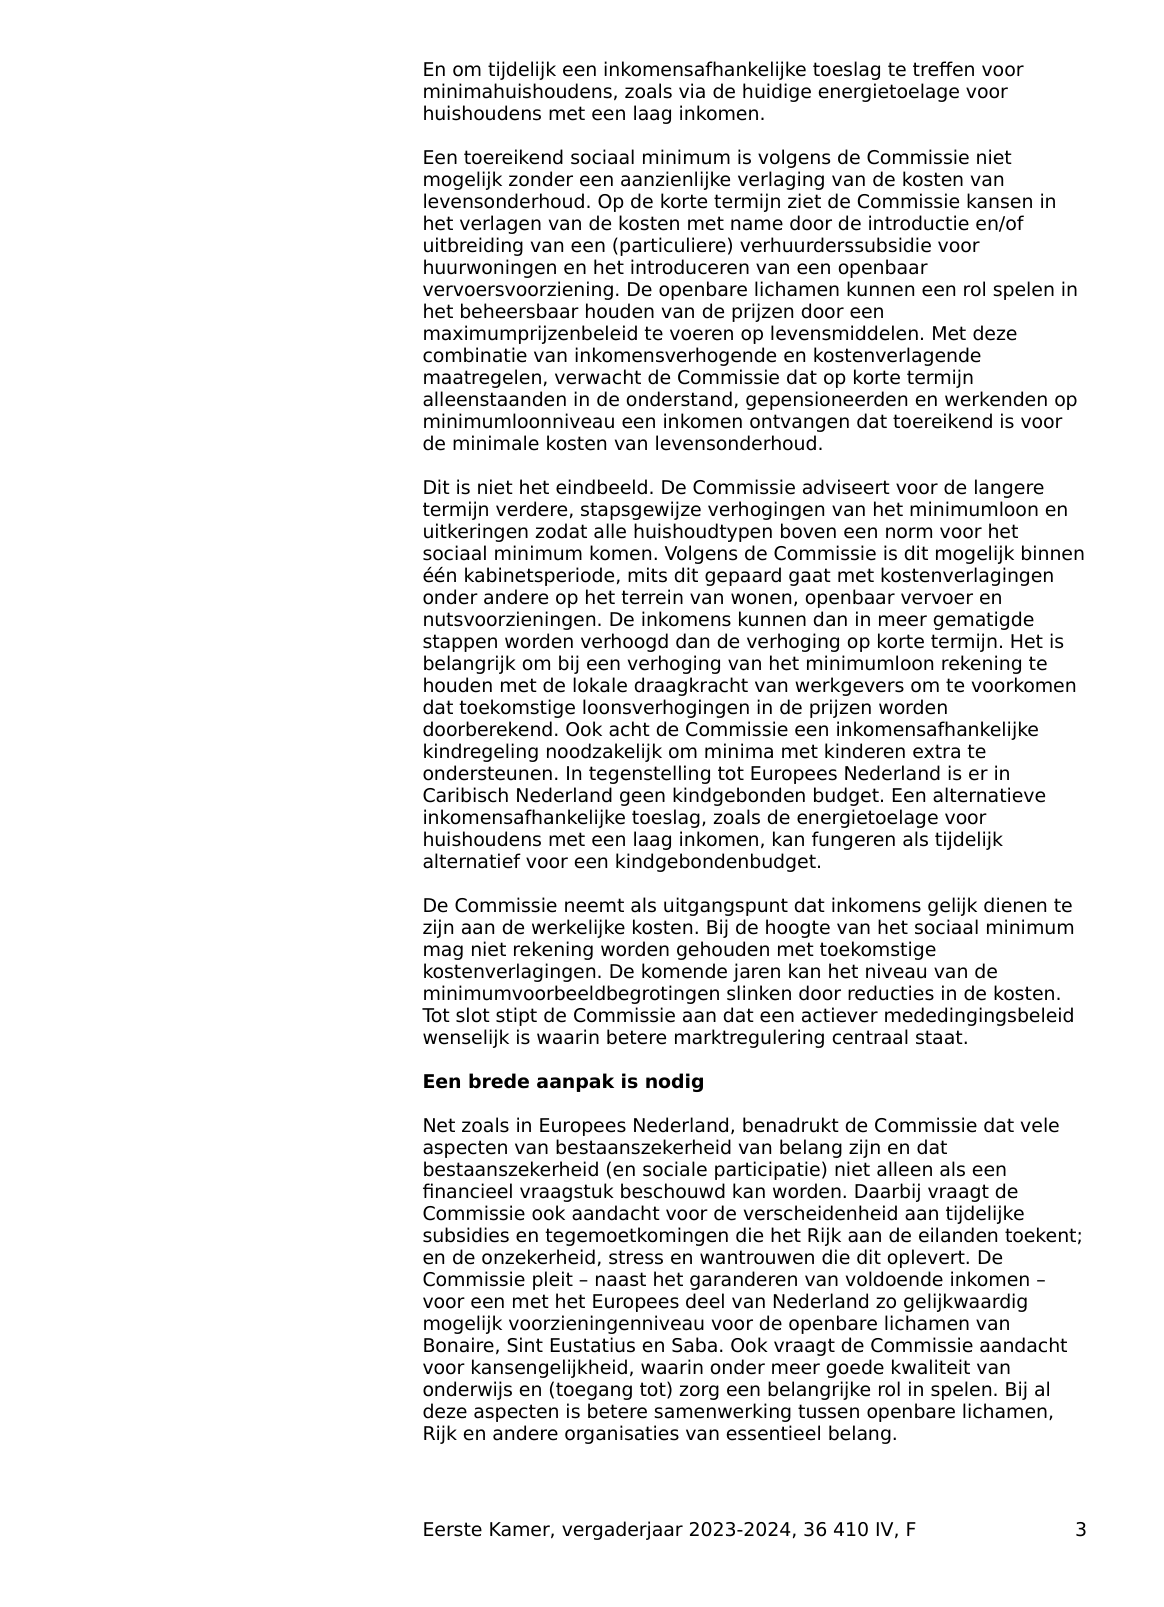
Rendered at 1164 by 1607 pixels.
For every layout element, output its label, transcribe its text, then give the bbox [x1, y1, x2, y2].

text Een toereikend sociaal minimum is volgens de Commissie niet mogelijk zonder een aanzienlijke verlaging van de kosten van levensonderhoud. Op de korte termijn ziet de Commissie kansen in het verlagen van de kosten met name door de introductie en/of uitbreiding van een (particuliere) verhuurderssubsidie voor huurwoningen en het introduceren van een openbaar vervoersvoorziening. De openbare lichamen kunnen een rol spelen in het beheersbaar houden van de prijzen door een maximumprijzenbeleid te voeren op levensmiddelen. Met deze combinatie van inkomensverhogende en kostenverlagende maatregelen, verwacht de Commissie dat op korte termijn alleenstaanden in de onderstand, gepensioneerden en werkenden op minimumloonniveau een inkomen ontvangen dat toereikend is voor de minimale kosten van levensonderhoud. [422, 147, 1087, 455]
text En om tijdelijk een inkomensafhankelijke toeslag te treffen voor minimahuishoudens, zoals via de huidige energietoelage voor huishoudens met een laag inkomen. [422, 59, 1087, 125]
text Dit is niet het eindbeeld. De Commissie adviseert voor de langere termijn verdere, stapsgewijze verhogingen van het minimumloon en uitkeringen zodat alle huishoudtypen boven een norm voor het sociaal minimum komen. Volgens de Commissie is dit mogelijk binnen één kabinetsperiode, mits dit gepaard gaat met kostenverlagingen onder andere op het terrein van wonen, openbaar vervoer en nutsvoorzieningen. De inkomens kunnen dan in meer gematigde stappen worden verhoogd dan de verhoging op korte termijn. Het is belangrijk om bij een verhoging van het minimumloon rekening te houden met de lokale draagkracht van werkgevers om te voorkomen dat toekomstige loonsverhogingen in de prijzen worden doorberekend. Ook acht de Commissie een inkomensafhankelijke kindregeling noodzakelijk om minima met kinderen extra te ondersteunen. In tegenstelling tot Europees Nederland is er in Caribisch Nederland geen kindgebonden budget. Een alternatieve inkomensafhankelijke toeslag, zoals de energietoelage voor huishoudens met een laag inkomen, kan fungeren als tijdelijk alternatief voor een kindgebondenbudget. [422, 477, 1087, 873]
text De Commissie neemt als uitgangspunt dat inkomens gelijk dienen te zijn aan de werkelijke kosten. Bij de hoogte van het sociaal minimum mag niet rekening worden gehouden met toekomstige kostenverlagingen. De komende jaren kan het niveau van de minimumvoorbeeldbegrotingen slinken door reducties in de kosten. Tot slot stipt de Commissie aan dat een actiever mededingingsbeleid wenselijk is waarin betere marktregulering centraal staat. [422, 895, 1087, 1049]
subtitle Een brede aanpak is nodig [422, 1071, 1087, 1093]
text Net zoals in Europees Nederland, benadrukt de Commissie dat vele aspecten van bestaanszekerheid van belang zijn en dat bestaanszekerheid (en sociale participatie) niet alleen als een financieel vraagstuk beschouwd kan worden. Daarbij vraagt de Commissie ook aandacht voor de verscheidenheid aan tijdelijke subsidies en tegemoetkomingen die het Rijk aan de eilanden toekent; en de onzekerheid, stress en wantrouwen die dit oplevert. De Commissie pleit – naast het garanderen van voldoende inkomen – voor een met het Europees deel van Nederland zo gelijkwaardig mogelijk voorzieningenniveau voor de openbare lichamen van Bonaire, Sint Eustatius en Saba. Ook vraagt de Commissie aandacht voor kansengelijkheid, waarin onder meer goede kwaliteit van onderwijs en (toegang tot) zorg een belangrijke rol in spelen. Bij al deze aspecten is betere samenwerking tussen openbare lichamen, Rijk en andere organisaties van essentieel belang. [422, 1115, 1087, 1445]
